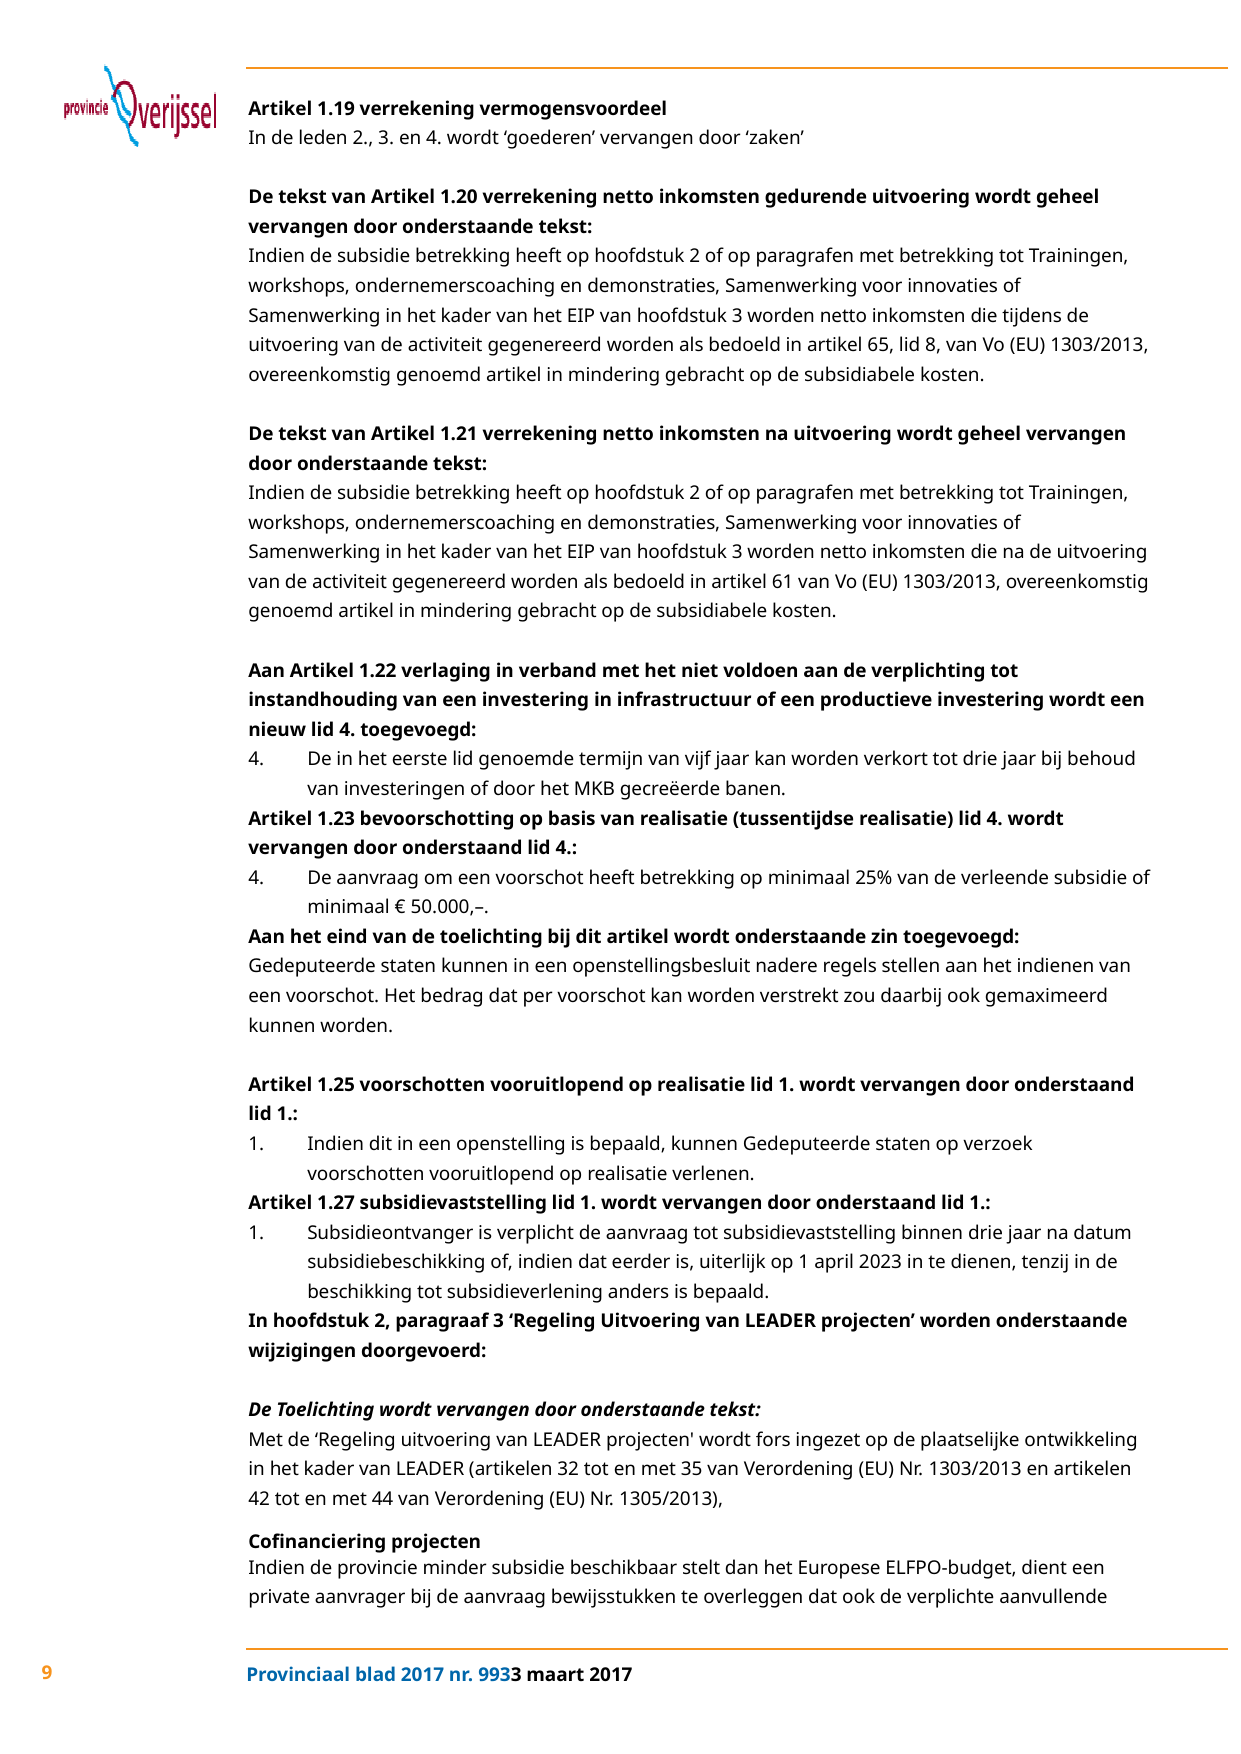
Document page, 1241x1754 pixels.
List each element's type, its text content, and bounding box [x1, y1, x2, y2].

text De tekst van Artikel 1.21 verrekening netto inkomsten na uitvoering wordt geheel vervangen door onderstaande tekst: [248, 420, 1152, 476]
text Artikel 1.19 verrekening vermogensvoordeel [248, 95, 1152, 121]
text Gedeputeerde staten kunnen in een openstellingsbesluit nadere regels stellen aan het indienen van een voorschot. Het bedrag dat per voorschot kan worden verstrekt zou daarbij ook gemaximeerd kunnen worden. [248, 953, 1152, 1038]
list De aanvraag om een voorschot heeft betrekking op minimaal 25% van de verleende subsidie of minimaal € 50.000,–. [248, 864, 1152, 919]
text De tekst van Artikel 1.20 verrekening netto inkomsten gedurende uitvoering wordt geheel vervangen door onderstaande tekst: [248, 183, 1152, 239]
text Artikel 1.25 voorschotten vooruitlopend op realisatie lid 1. wordt vervangen door onderstaand lid 1.: [248, 1071, 1152, 1126]
text In de leden 2., 3. en 4. wordt ‘goederen’ vervangen door ‘zaken’ [248, 124, 1152, 150]
text Met de ‘Regeling uitvoering van LEADER projecten' wordt fors ingezet op de plaatselijke ontwikkeling in het kader van LEADER (artikelen 32 tot en met 35 van Verordening (EU) Nr. 1303/2013 en artikelen 42 tot en met 44 van Verordening (EU) Nr. 1305/2013), [248, 1426, 1152, 1511]
text Aan het eind van de toelichting bij dit artikel wordt onderstaande zin toegevoegd: [248, 923, 1152, 949]
text Artikel 1.27 subsidievaststelling lid 1. wordt vervangen door onderstaand lid 1.: [248, 1189, 1152, 1215]
text Indien de subsidie betrekking heeft op hoofdstuk 2 of op paragrafen met betrekking tot Trainingen, workshops, ondernemerscoaching en demonstraties, Samenwerking voor innovaties of Samenwerking in het kader van het EIP van hoofdstuk 3 worden netto inkomsten die na de uitvoering van de activiteit gegenereerd worden als bedoeld in artikel 61 van Vo (EU) 1303/2013, overeenkomstig genoemd artikel in mindering gebracht op de subsidiabele kosten. [248, 479, 1152, 623]
list Subsidieontvanger is verplicht de aanvraag tot subsidievaststelling binnen drie jaar na datum subsidiebeschikking of, indien dat eerder is, uiterlijk op 1 april 2023 in te dienen, tenzij in de beschikking tot subsidieverlening anders is bepaald. [248, 1219, 1152, 1304]
text Aan Artikel 1.22 verlaging in verband met het niet voldoen aan de verplichting tot instandhouding van een investering in infrastructuur of een productieve investering wordt een nieuw lid 4. toegevoegd: [248, 657, 1152, 742]
text In hoofdstuk 2, paragraaf 3 ‘Regeling Uitvoering van LEADER projecten’ worden onderstaande wijzigingen doorgevoerd: [248, 1308, 1152, 1363]
text Cofinanciering projecten [248, 1528, 1152, 1554]
text Indien de subsidie betrekking heeft op hoofdstuk 2 of op paragrafen met betrekking tot Trainingen, workshops, ondernemerscoaching en demonstraties, Samenwerking voor innovaties of Samenwerking in het kader van het EIP van hoofdstuk 3 worden netto inkomsten die tijdens de uitvoering van de activiteit gegenereerd worden als bedoeld in artikel 65, lid 8, van Vo (EU) 1303/2013, overeenkomstig genoemd artikel in mindering gebracht op de subsidiabele kosten. [248, 243, 1152, 387]
text De Toelichting wordt vervangen door onderstaande tekst: [248, 1396, 1152, 1422]
text Artikel 1.23 bevoorschotting op basis van realisatie (tussentijdse realisatie) lid 4. wordt vervangen door onderstaand lid 4.: [248, 805, 1152, 860]
picture [41, 47, 231, 172]
text Indien de provincie minder subsidie beschikbaar stelt dan het Europese ELFPO-budget, dient een private aanvrager bij de aanvraag bewijsstukken te overleggen dat ook de verplichte aanvullende [248, 1554, 1152, 1609]
list Indien dit in een openstelling is bepaald, kunnen Gedeputeerde staten op verzoek voorschotten vooruitlopend op realisatie verlenen. [248, 1130, 1152, 1186]
list De in het eerste lid genoemde termijn van vijf jaar kan worden verkort tot drie jaar bij behoud van investeringen of door het MKB gecreëerde banen. [248, 746, 1152, 801]
